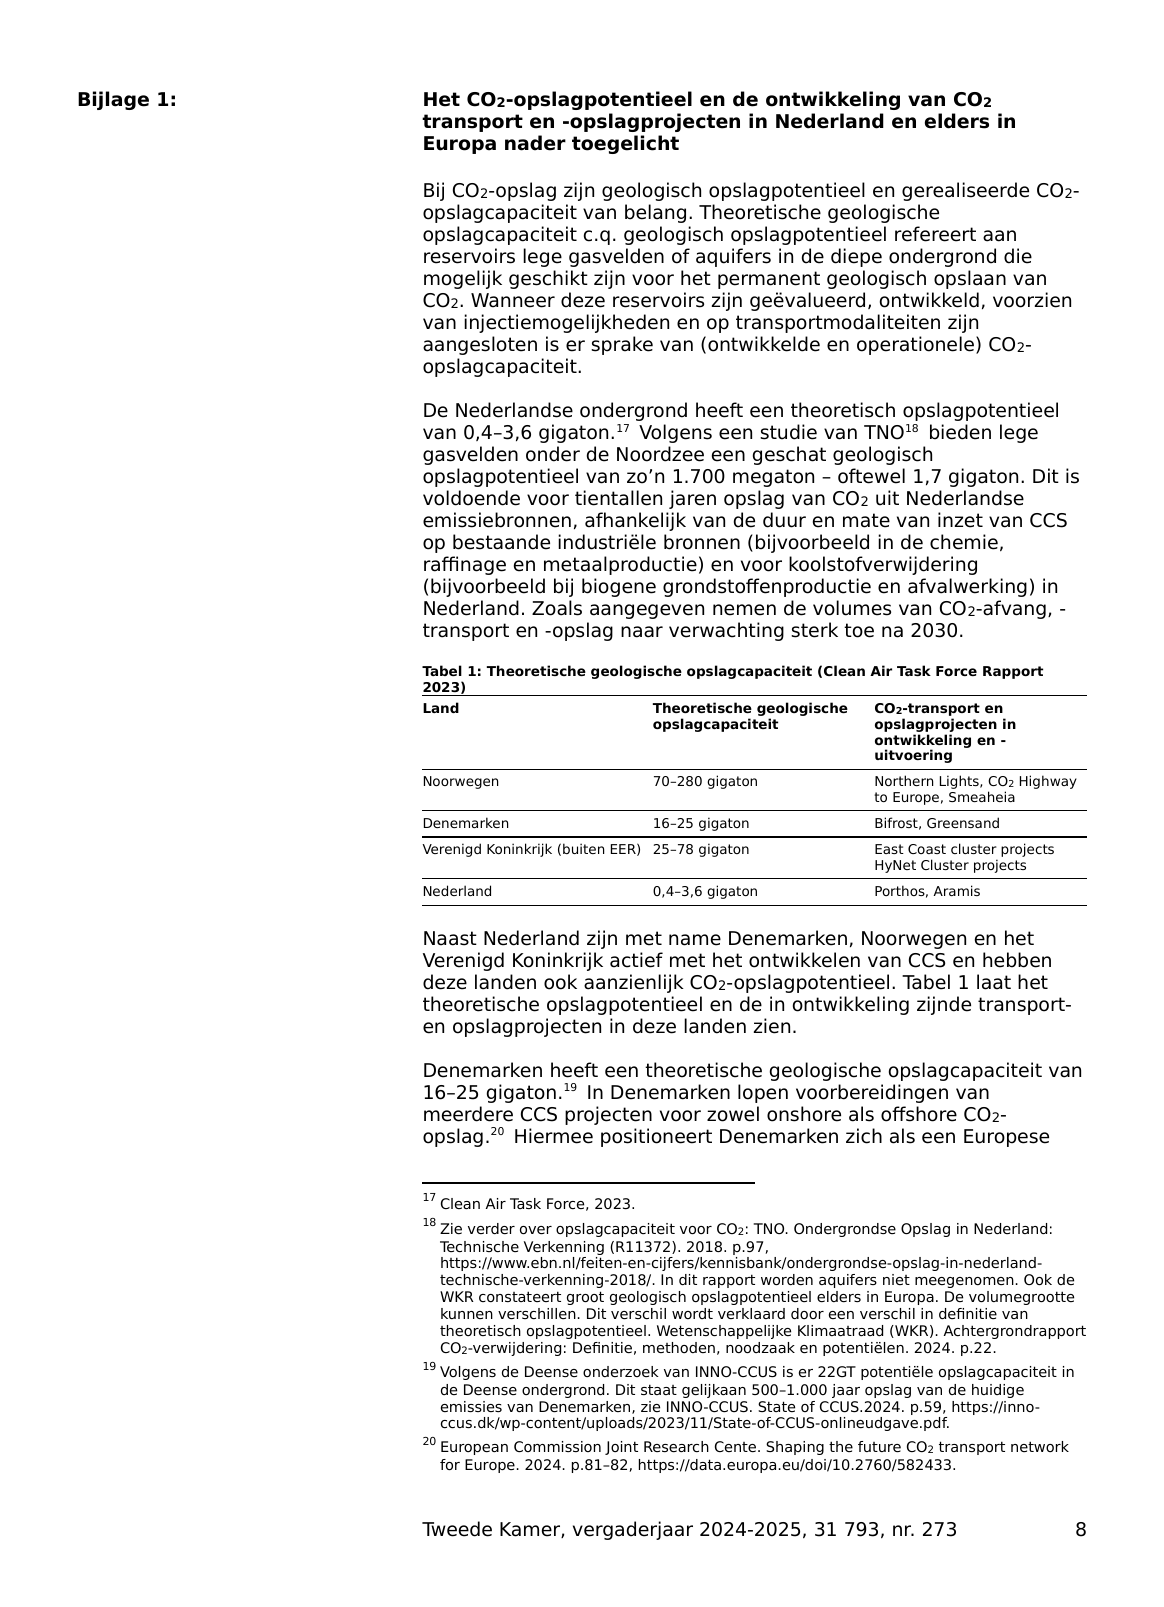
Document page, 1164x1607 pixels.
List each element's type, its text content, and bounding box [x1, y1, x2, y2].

table_cell 0,4–3,6 gigaton [647, 879, 868, 904]
table_cell Nederland [422, 879, 647, 904]
table_cell Bifrost, Greensand [868, 811, 1087, 836]
table_cell Land [422, 696, 647, 768]
text Volgens de Deense onderzoek van INNO-CCUS is er 22GT potentiële opslagcapaciteit in de Deense ondergrond. Dit staat gelijkaan 500–1.000 jaar opslag van de huidige emissies van Denemarken, zie INNO-CCUS. State of CCUS.2024. p.59, https://inno-ccus.dk/wp-content/uploads/2023/11/State-of-CCUS-onlineudgave.pdf. [422, 1360, 1087, 1432]
text Denemarken heeft een theoretische geologische opslagcapaciteit van 16–25 gigaton. In Denemarken lopen voorbereidingen van meerdere CCS projecten voor zowel onshore als offshore CO2-opslag. Hiermee positioneert Denemarken zich als een Europese [422, 1060, 1087, 1148]
table_cell Theoretische geologische opslagcapaciteit [647, 696, 868, 768]
table_cell Noorwegen [422, 770, 647, 810]
table_cell Verenigd Koninkrijk (buiten EER) [422, 838, 647, 878]
subtitle Bijlage 1: Het CO2-opslagpotentieel en de ontwikkeling van CO2 transport en -opslagprojecten in Nederland en elders in Europa nader toegelicht [77, 89, 1087, 155]
table_cell Denemarken [422, 811, 647, 836]
table_header Tabel 1: Theoretische geologische opslagcapaciteit (Clean Air Task Force Rapport 2023) [422, 664, 1087, 695]
table_cell East Coast cluster projects HyNet Cluster projects [868, 838, 1087, 878]
text European Commission Joint Research Cente. Shaping the future CO2 transport network for Europe. 2024. p.81–82, https://data.europa.eu/doi/10.2760/582433. [422, 1435, 1087, 1474]
table_cell CO2-transport en opslagprojecten in ontwikkeling en -uitvoering [868, 696, 1087, 768]
table_cell Porthos, Aramis [868, 879, 1087, 904]
text Naast Nederland zijn met name Denemarken, Noorwegen en het Verenigd Koninkrijk actief met het ontwikkelen van CCS en hebben deze landen ook aanzienlijk CO2-opslagpotentieel. Tabel 1 laat het theoretische opslagpotentieel en de in ontwikkeling zijnde transport- en opslagprojecten in deze landen zien. [422, 928, 1087, 1038]
text Zie verder over opslagcapaciteit voor CO2: TNO. Ondergrondse Opslag in Nederland: Technische Verkenning (R11372). 2018. p.97, https://www.ebn.nl/feiten-en-cijfers/kennisbank/ondergrondse-opslag-in-nederland-technische-verkenning-2018/. In dit rapport worden aquifers niet meegenomen. Ook de WKR constateert groot geologisch opslagpotentieel elders in Europa. De volumegrootte kunnen verschillen. Dit verschil wordt verklaard door een verschil in definitie van theoretisch opslagpotentieel. Wetenschappelijke Klimaatraad (WKR). Achtergrondrapport CO2-verwijdering: Definitie, methoden, noodzaak en potentiëlen. 2024. p.22. [422, 1217, 1087, 1357]
text Bij CO2-opslag zijn geologisch opslagpotentieel en gerealiseerde CO2-opslagcapaciteit van belang. Theoretische geologische opslagcapaciteit c.q. geologisch opslagpotentieel refereert aan reservoirs lege gasvelden of aquifers in de diepe ondergrond die mogelijk geschikt zijn voor het permanent geologisch opslaan van CO2. Wanneer deze reservoirs zijn geëvalueerd, ontwikkeld, voorzien van injectiemogelijkheden en op transportmodaliteiten zijn aangesloten is er sprake van (ontwikkelde en operationele) CO2-opslagcapaciteit. [422, 180, 1087, 378]
text Clean Air Task Force, 2023. [422, 1192, 1087, 1214]
table_cell 25–78 gigaton [647, 838, 868, 878]
table_cell Northern Lights, CO2 Highway to Europe, Smeaheia [868, 770, 1087, 810]
table_cell 16–25 gigaton [647, 811, 868, 836]
table_cell 70–280 gigaton [647, 770, 868, 810]
text De Nederlandse ondergrond heeft een theoretisch opslagpotentieel van 0,4–3,6 gigaton. Volgens een studie van TNO bieden lege gasvelden onder de Noordzee een geschat geologisch opslagpotentieel van zo’n 1.700 megaton – oftewel 1,7 gigaton. Dit is voldoende voor tientallen jaren opslag van CO2 uit Nederlandse emissiebronnen, afhankelijk van de duur en mate van inzet van CCS op bestaande industriële bronnen (bijvoorbeeld in de chemie, raffinage en metaalproductie) en voor koolstofverwijdering (bijvoorbeeld bij biogene grondstoffenproductie en afvalwerking) in Nederland. Zoals aangegeven nemen de volumes van CO2-afvang, -transport en -opslag naar verwachting sterk toe na 2030. [422, 400, 1087, 642]
